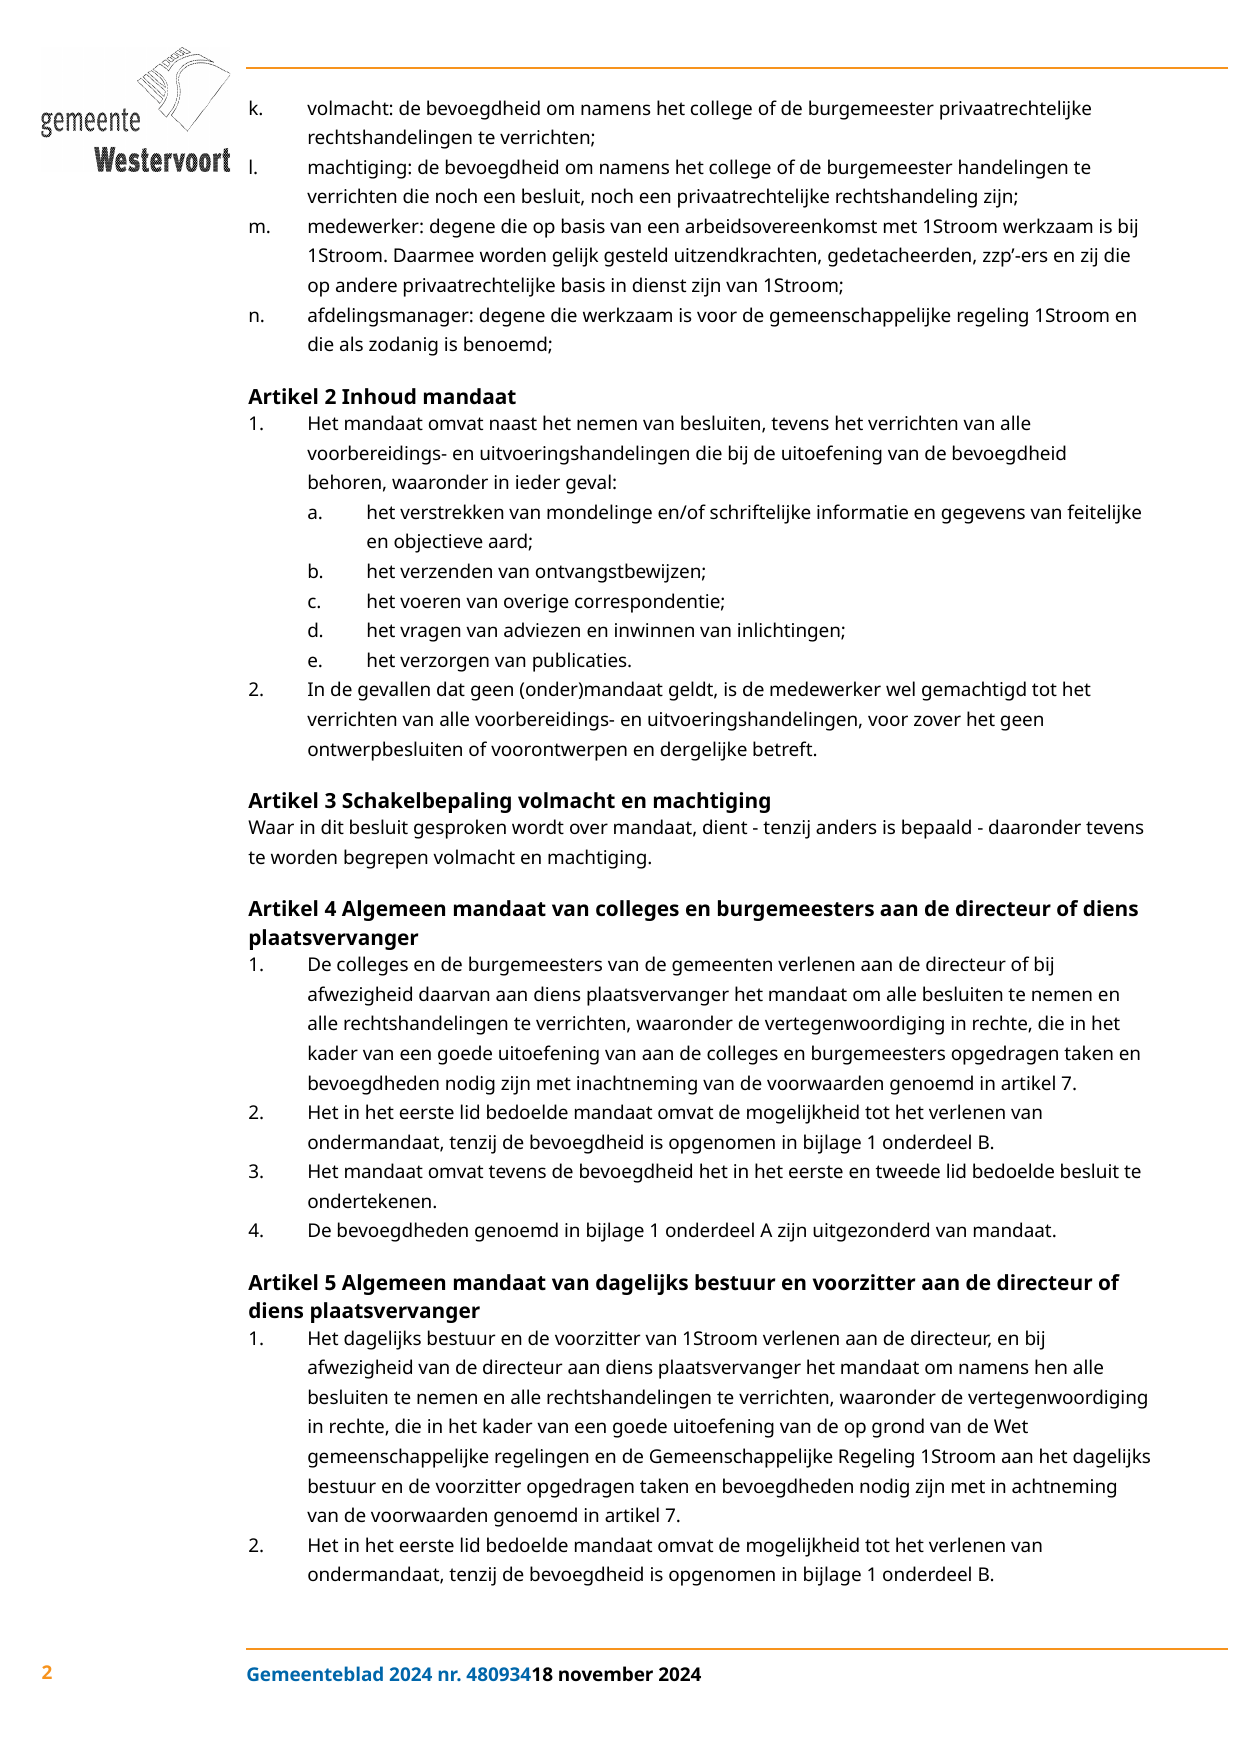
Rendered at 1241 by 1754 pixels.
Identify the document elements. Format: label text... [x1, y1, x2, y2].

list machtiging: de bevoegdheid om namens het college of de burgemeester handelingen te verrichten die noch een besluit, noch een privaatrechtelijke rechtshandeling zijn; [248, 154, 1152, 209]
list het vragen van adviezen en inwinnen van inlichtingen; [307, 617, 1152, 643]
list In de gevallen dat geen (onder)mandaat geldt, is de medewerker wel gemachtigd tot het verrichten van alle voorbereidings- en uitvoeringshandelingen, voor zover het geen ontwerpbesluiten of voorontwerpen en dergelijke betreft. [248, 677, 1152, 761]
text Artikel 4 Algemeen mandaat van colleges en burgemeesters aan de directeur of diens plaatsvervanger [248, 894, 1152, 951]
list Het dagelijks bestuur en de voorzitter van 1Stroom verlenen aan de directeur, en bij afwezigheid van de directeur aan diens plaatsvervanger het mandaat om namens hen alle besluiten te nemen en alle rechtshandelingen te verrichten, waaronder de vertegenwoordiging in rechte, die in het kader van een goede uitoefening van de op grond van de Wet gemeenschappelijke regelingen en de Gemeenschappelijke Regeling 1Stroom aan het dagelijks bestuur en de voorzitter opgedragen taken en bevoegdheden nodig zijn met in achtneming van de voorwaarden genoemd in artikel 7. [248, 1325, 1152, 1528]
list het verzenden van ontvangstbewijzen; [307, 558, 1152, 584]
list het verzorgen van publicaties. [307, 647, 1152, 673]
list Het mandaat omvat tevens de bevoegdheid het in het eerste en tweede lid bedoelde besluit te ondertekenen. [248, 1158, 1152, 1214]
text Artikel 2 Inhoud mandaat [248, 382, 1152, 410]
list De colleges en de burgemeesters van de gemeenten verlenen aan de directeur of bij afwezigheid daarvan aan diens plaatsvervanger het mandaat om alle besluiten te nemen en alle rechtshandelingen te verrichten, waaronder de vertegenwoordiging in rechte, die in het kader van een goede uitoefening van aan de colleges en burgemeesters opgedragen taken en bevoegdheden nodig zijn met inachtneming van de voorwaarden genoemd in artikel 7. [248, 951, 1152, 1096]
list Het mandaat omvat naast het nemen van besluiten, tevens het verrichten van alle voorbereidings- en uitvoeringshandelingen die bij de uitoefening van de bevoegdheid behoren, waaronder in ieder geval: [248, 410, 1152, 495]
text Artikel 3 Schakelbepaling volmacht en machtiging [248, 786, 1152, 814]
list medewerker: degene die op basis van een arbeidsovereenkomst met 1Stroom werkzaam is bij 1Stroom. Daarmee worden gelijk gesteld uitzendkrachten, gedetacheerden, zzp’-ers en zij die op andere privaatrechtelijke basis in dienst zijn van 1Stroom; [248, 213, 1152, 298]
list Het in het eerste lid bedoelde mandaat omvat de mogelijkheid tot het verlenen van ondermandaat, tenzij de bevoegdheid is opgenomen in bijlage 1 onderdeel B. [248, 1532, 1152, 1587]
text Waar in dit besluit gesproken wordt over mandaat, dient - tenzij anders is bepaald - daaronder tevens te worden begrepen volmacht en machtiging. [248, 814, 1152, 870]
text Artikel 5 Algemeen mandaat van dagelijks bestuur en voorzitter aan de directeur of diens plaatsvervanger [248, 1268, 1152, 1325]
list het voeren van overige correspondentie; [307, 588, 1152, 613]
list Het in het eerste lid bedoelde mandaat omvat de mogelijkheid tot het verlenen van ondermandaat, tenzij de bevoegdheid is opgenomen in bijlage 1 onderdeel B. [248, 1099, 1152, 1155]
list volmacht: de bevoegdheid om namens het college of de burgemeester privaatrechtelijke rechtshandelingen te verrichten; [248, 95, 1152, 150]
picture [41, 47, 231, 172]
list De bevoegdheden genoemd in bijlage 1 onderdeel A zijn uitgezonderd van mandaat. [248, 1218, 1152, 1243]
list afdelingsmanager: degene die werkzaam is voor de gemeenschappelijke regeling 1Stroom en die als zodanig is benoemd; [248, 302, 1152, 357]
list het verstrekken van mondelinge en/of schriftelijke informatie en gegevens van feitelijke en objectieve aard; [307, 499, 1152, 554]
